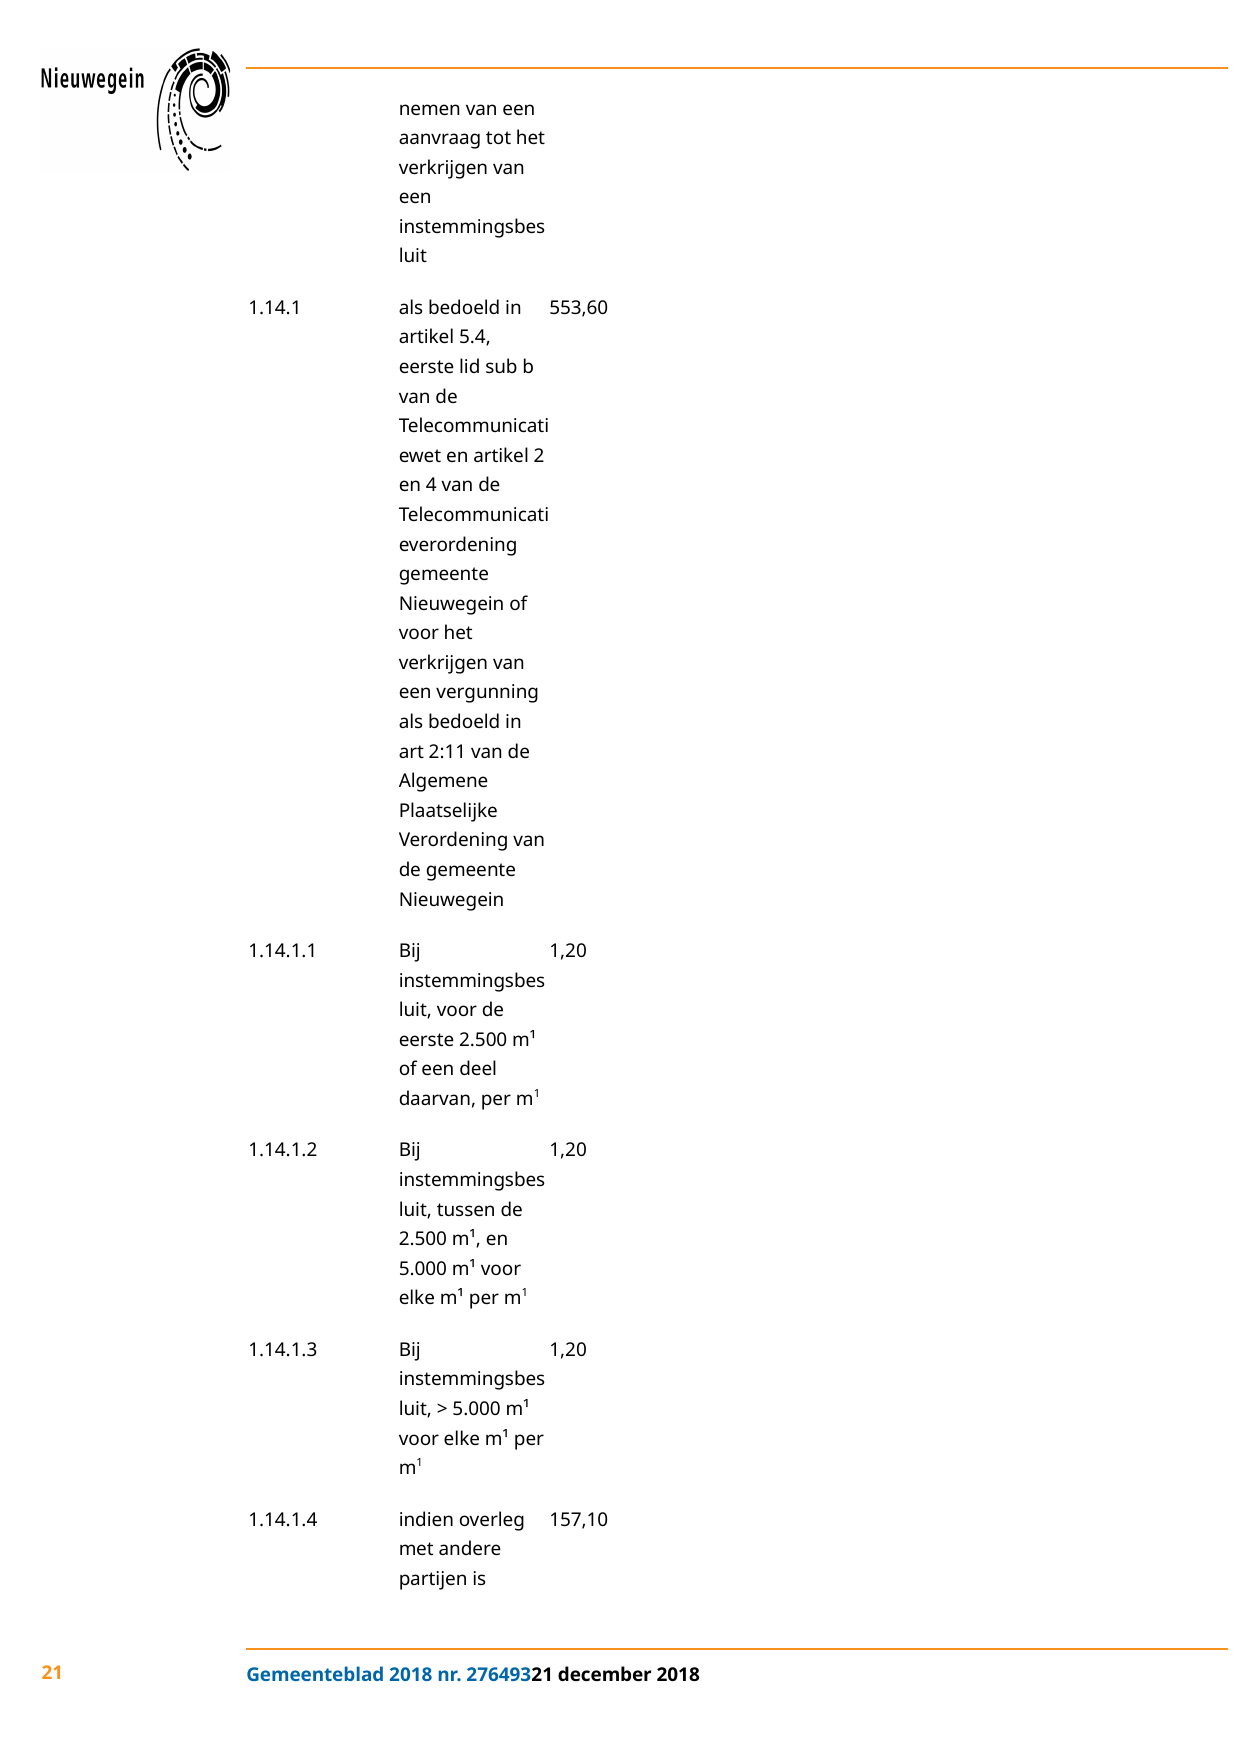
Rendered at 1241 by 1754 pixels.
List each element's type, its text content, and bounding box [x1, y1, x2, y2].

table_cell [248, 269, 398, 294]
table_cell Bij instemmingsbesluit, > 5.000 m¹ voor elke m¹ per m1 [399, 1336, 549, 1480]
table_cell [248, 1111, 398, 1137]
table_cell [549, 1480, 700, 1506]
table_cell [549, 912, 700, 937]
table_cell 157,10 [549, 1506, 700, 1591]
table_cell [399, 912, 549, 937]
table_cell Bij instemmingsbesluit, voor de eerste 2.500 m¹ of een deel daarvan, per m1 [399, 937, 549, 1111]
table_cell [549, 269, 700, 294]
table_cell als bedoeld in artikel 5.4, eerste lid sub b van de Telecommunicatiewet en artikel 2 en 4 van de Telecommunicatieverordening gemeente Nieuwegein of voor het verkrijgen van een vergunning als bedoeld in art 2:11 van de Algemene Plaatselijke Verordening van de gemeente Nieuwegein [399, 294, 549, 912]
table_cell [399, 269, 549, 294]
table_cell [549, 1310, 700, 1336]
table_cell [549, 95, 700, 268]
table_cell 1.14.1 [248, 294, 398, 912]
table_cell 1,20 [549, 1336, 700, 1480]
table_cell [399, 1310, 549, 1336]
table_cell [248, 1480, 398, 1506]
table_cell 1.14.1.3 [248, 1336, 398, 1480]
table_cell 1,20 [549, 937, 700, 1111]
table_cell [399, 1111, 549, 1137]
table_cell [549, 1111, 700, 1137]
table_cell [248, 95, 398, 268]
table_cell [399, 1480, 549, 1506]
table_cell 1.14.1.1 [248, 937, 398, 1111]
table_cell 1.14.1.2 [248, 1137, 398, 1310]
table_cell indien overleg met andere partijen is [399, 1506, 549, 1591]
table_cell 553,60 [549, 294, 700, 912]
table_cell [248, 1310, 398, 1336]
table_cell [248, 912, 398, 937]
table_cell 1.14.1.4 [248, 1506, 398, 1591]
table_cell nemen van een aanvraag tot het verkrijgen van een instemmingsbesluit [399, 95, 549, 268]
table_cell Bij instemmingsbesluit, tussen de 2.500 m¹, en 5.000 m¹ voor elke m¹ per m1 [399, 1137, 549, 1310]
table_cell 1,20 [549, 1137, 700, 1310]
picture [41, 47, 231, 172]
